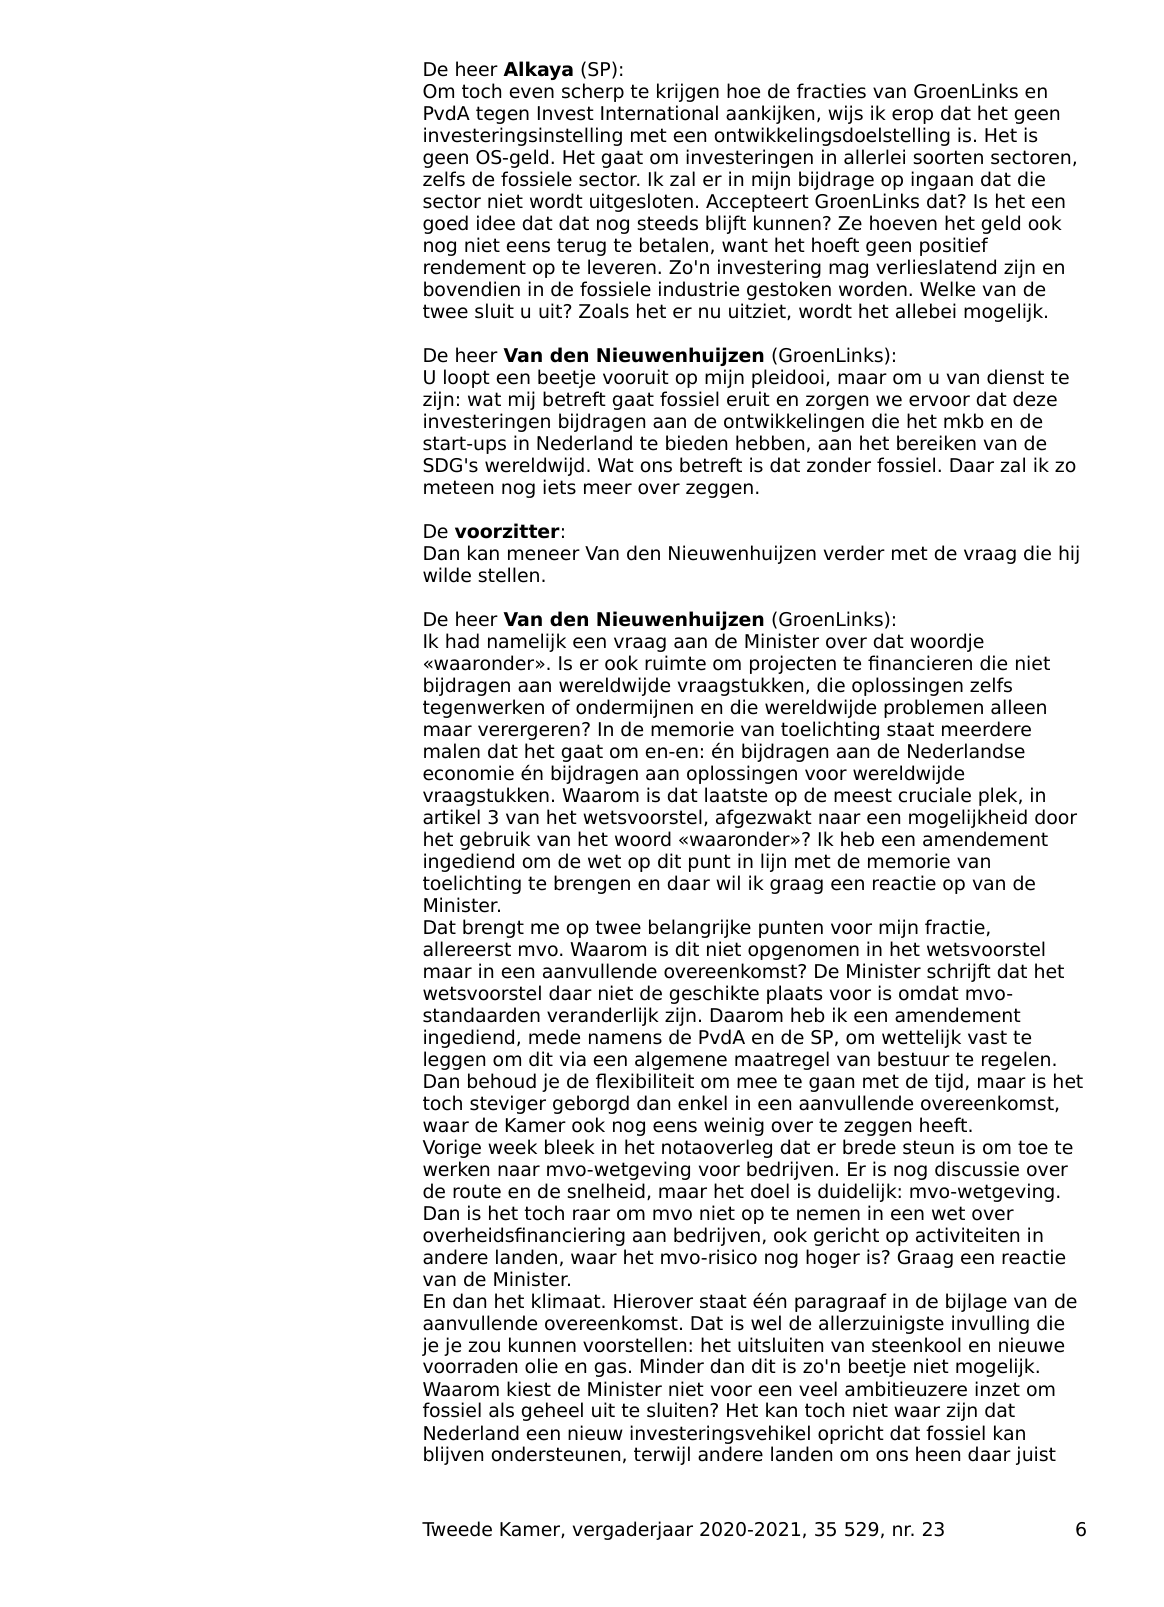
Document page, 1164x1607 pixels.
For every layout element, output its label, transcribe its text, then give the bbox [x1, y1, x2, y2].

text En dan het klimaat. Hierover staat één paragraaf in de bijlage van de aanvullende overeenkomst. Dat is wel de allerzuinigste invulling die je je zou kunnen voorstellen: het uitsluiten van steenkool en nieuwe voorraden olie en gas. Minder dan dit is zo'n beetje niet mogelijk. Waarom kiest de Minister niet voor een veel ambitieuzere inzet om fossiel als geheel uit te sluiten? Het kan toch niet waar zijn dat Nederland een nieuw investeringsvehikel opricht dat fossiel kan blijven ondersteunen, terwijl andere landen om ons heen daar juist [422, 1291, 1087, 1466]
text U loopt een beetje vooruit op mijn pleidooi, maar om u van dienst te zijn: wat mij betreft gaat fossiel eruit en zorgen we ervoor dat deze investeringen bijdragen aan de ontwikkelingen die het mkb en de start-ups in Nederland te bieden hebben, aan het bereiken van de SDG's wereldwijd. Wat ons betreft is dat zonder fossiel. Daar zal ik zo meteen nog iets meer over zeggen. [422, 367, 1087, 499]
text Om toch even scherp te krijgen hoe de fracties van GroenLinks en PvdA tegen Invest International aankijken, wijs ik erop dat het geen investeringsinstelling met een ontwikkelingsdoelstelling is. Het is geen OS-geld. Het gaat om investeringen in allerlei soorten sectoren, zelfs de fossiele sector. Ik zal er in mijn bijdrage op ingaan dat die sector niet wordt uitgesloten. Accepteert GroenLinks dat? Is het een goed idee dat dat nog steeds blijft kunnen? Ze hoeven het geld ook nog niet eens terug te betalen, want het hoeft geen positief rendement op te leveren. Zo'n investering mag verlieslatend zijn en bovendien in de fossiele industrie gestoken worden. Welke van de twee sluit u uit? Zoals het er nu uitziet, wordt het allebei mogelijk. [422, 81, 1087, 323]
text De voorzitter: [422, 521, 1087, 543]
text Vorige week bleek in het notaoverleg dat er brede steun is om toe te werken naar mvo-wetgeving voor bedrijven. Er is nog discussie over de route en de snelheid, maar het doel is duidelijk: mvo-wetgeving. Dan is het toch raar om mvo niet op te nemen in een wet over overheidsfinanciering aan bedrijven, ook gericht op activiteiten in andere landen, waar het mvo-risico nog hoger is? Graag een reactie van de Minister. [422, 1137, 1087, 1291]
text De heer Van den Nieuwenhuijzen (GroenLinks): [422, 345, 1087, 367]
text De heer Alkaya (SP): [422, 59, 1087, 81]
text Dat brengt me op twee belangrijke punten voor mijn fractie, allereerst mvo. Waarom is dit niet opgenomen in het wetsvoorstel maar in een aanvullende overeenkomst? De Minister schrijft dat het wetsvoorstel daar niet de geschikte plaats voor is omdat mvo-standaarden veranderlijk zijn. Daarom heb ik een amendement ingediend, mede namens de PvdA en de SP, om wettelijk vast te leggen om dit via een algemene maatregel van bestuur te regelen. Dan behoud je de flexibiliteit om mee te gaan met de tijd, maar is het toch steviger geborgd dan enkel in een aanvullende overeenkomst, waar de Kamer ook nog eens weinig over te zeggen heeft. [422, 917, 1087, 1137]
text Dan kan meneer Van den Nieuwenhuijzen verder met de vraag die hij wilde stellen. [422, 543, 1087, 587]
text Ik had namelijk een vraag aan de Minister over dat woordje «waaronder». Is er ook ruimte om projecten te financieren die niet bijdragen aan wereldwijde vraagstukken, die oplossingen zelfs tegenwerken of ondermijnen en die wereldwijde problemen alleen maar verergeren? In de memorie van toelichting staat meerdere malen dat het gaat om en-en: én bijdragen aan de Nederlandse economie én bijdragen aan oplossingen voor wereldwijde vraagstukken. Waarom is dat laatste op de meest cruciale plek, in artikel 3 van het wetsvoorstel, afgezwakt naar een mogelijkheid door het gebruik van het woord «waaronder»? Ik heb een amendement ingediend om de wet op dit punt in lijn met de memorie van toelichting te brengen en daar wil ik graag een reactie op van de Minister. [422, 631, 1087, 917]
text De heer Van den Nieuwenhuijzen (GroenLinks): [422, 609, 1087, 631]
